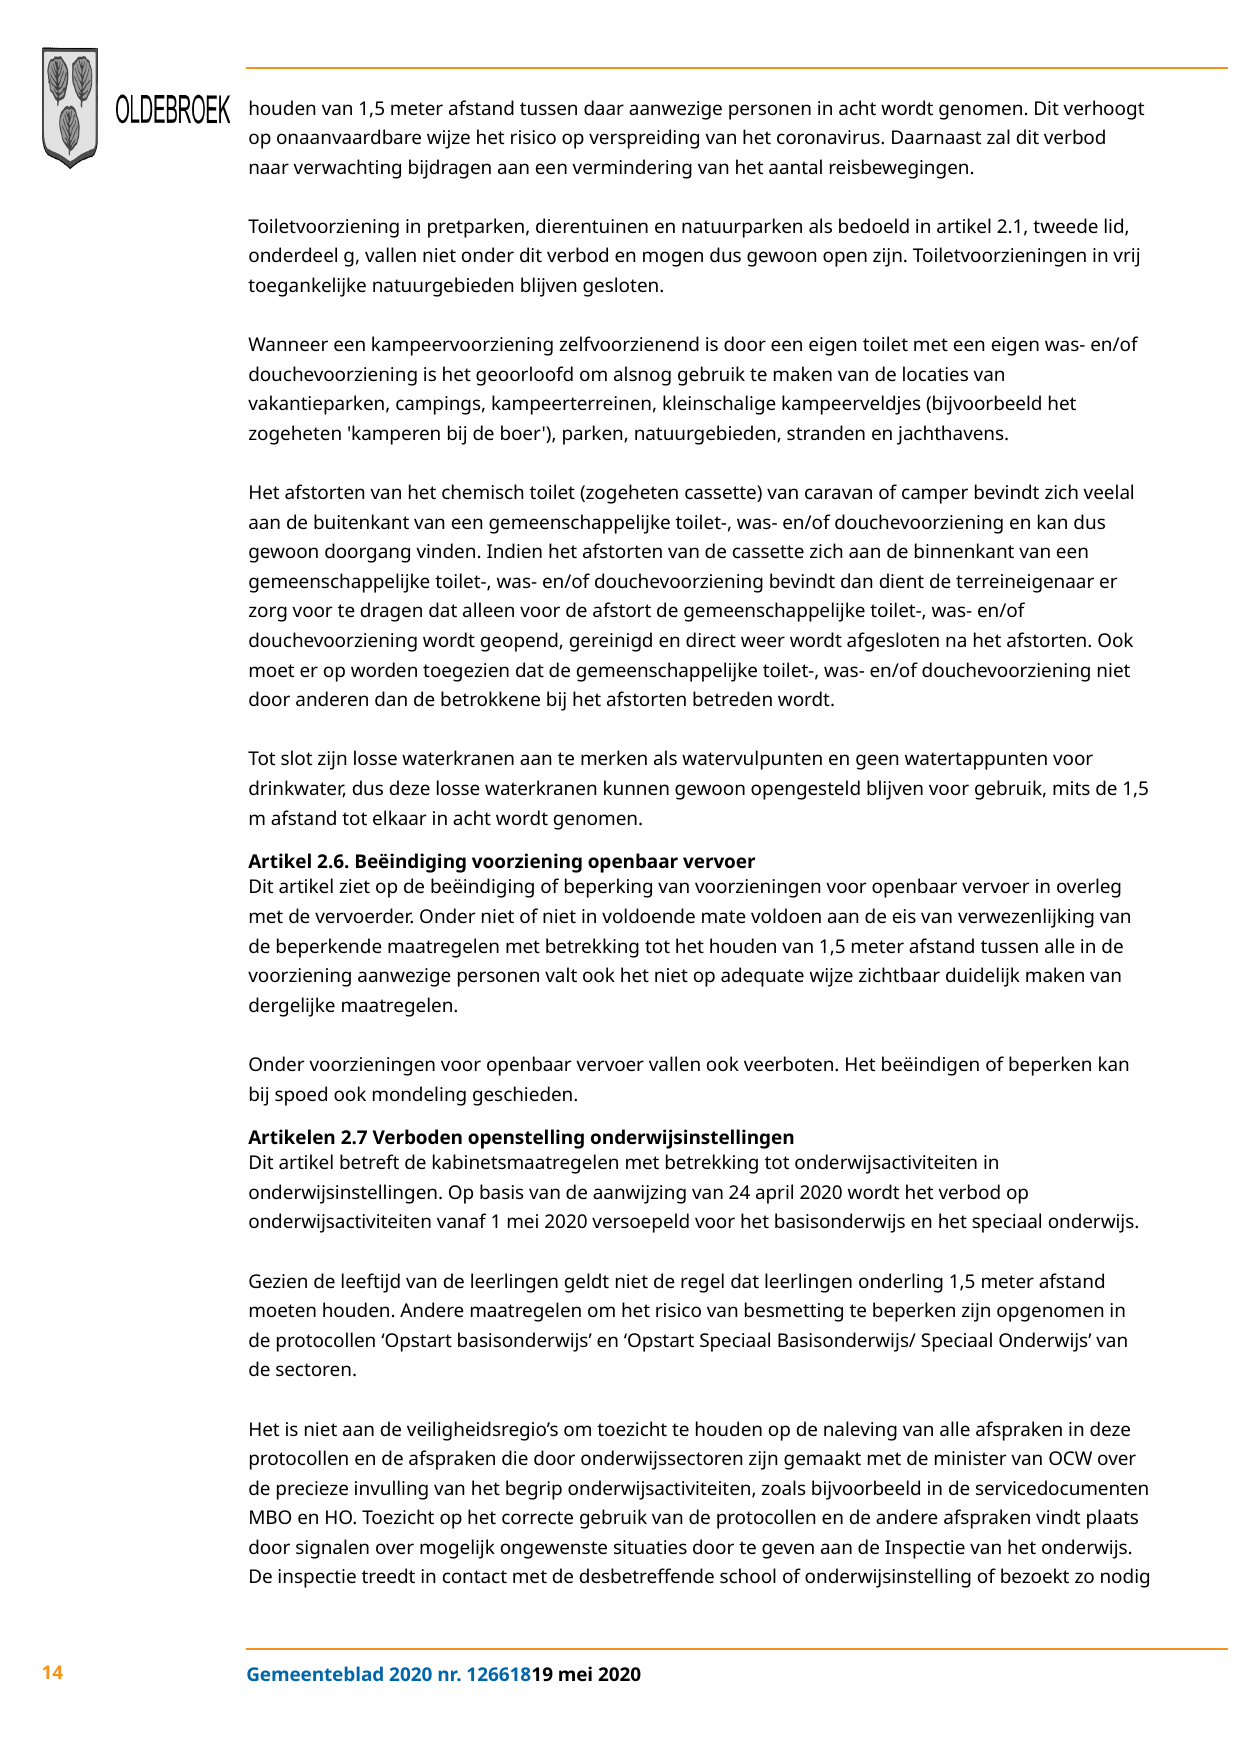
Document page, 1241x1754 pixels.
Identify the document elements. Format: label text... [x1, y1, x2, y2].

text Artikel 2.6. Beëindiging voorziening openbaar vervoer [248, 848, 1152, 874]
text Artikelen 2.7 Verboden openstelling onderwijsinstellingen [248, 1124, 1152, 1149]
picture [41, 47, 231, 172]
text Het is niet aan de veiligheidsregio’s om toezicht te houden op de naleving van alle afspraken in deze protocollen en de afspraken die door onderwijssectoren zijn gemaakt met de minister van OCW over de precieze invulling van het begrip onderwijsactiviteiten, zoals bijvoorbeeld in de servicedocumenten MBO en HO. Toezicht op het correcte gebruik van de protocollen en de andere afspraken vindt plaats door signalen over mogelijk ongewenste situaties door te geven aan de Inspectie van het onderwijs. De inspectie treedt in contact met de desbetreffende school of onderwijsinstelling of bezoekt zo nodig [248, 1416, 1152, 1589]
text Tot slot zijn losse waterkranen aan te merken als watervulpunten en geen watertappunten voor drinkwater, dus deze losse waterkranen kunnen gewoon opengesteld blijven voor gebruik, mits de 1,5 m afstand tot elkaar in acht wordt genomen. [248, 746, 1152, 831]
text Het afstorten van het chemisch toilet (zogeheten cassette) van caravan of camper bevindt zich veelal aan de buitenkant van een gemeenschappelijke toilet-, was- en/of douchevoorziening en kan dus gewoon doorgang vinden. Indien het afstorten van de cassette zich aan de binnenkant van een gemeenschappelijke toilet-, was- en/of douchevoorziening bevindt dan dient de terreineigenaar er zorg voor te dragen dat alleen voor de afstort de gemeenschappelijke toilet-, was- en/of douchevoorziening wordt geopend, gereinigd en direct weer wordt afgesloten na het afstorten. Ook moet er op worden toegezien dat de gemeenschappelijke toilet-, was- en/of douchevoorziening niet door anderen dan de betrokkene bij het afstorten betreden wordt. [248, 479, 1152, 712]
text houden van 1,5 meter afstand tussen daar aanwezige personen in acht wordt genomen. Dit verhoogt op onaanvaardbare wijze het risico op verspreiding van het coronavirus. Daarnaast zal dit verbod naar verwachting bijdragen aan een vermindering van het aantal reisbewegingen. [248, 95, 1152, 180]
text Onder voorzieningen voor openbaar vervoer vallen ook veerboten. Het beëindigen of beperken kan bij spoed ook mondeling geschieden. [248, 1051, 1152, 1106]
text Wanneer een kampeervoorziening zelfvoorzienend is door een eigen toilet met een eigen was- en/of douchevoorziening is het geoorloofd om alsnog gebruik te maken van de locaties van vakantieparken, campings, kampeerterreinen, kleinschalige kampeerveldjes (bijvoorbeeld het zogeheten 'kamperen bij de boer'), parken, natuurgebieden, stranden en jachthavens. [248, 331, 1152, 446]
text Dit artikel ziet op de beëindiging of beperking van voorzieningen voor openbaar vervoer in overleg met de vervoerder. Onder niet of niet in voldoende mate voldoen aan de eis van verwezenlijking van de beperkende maatregelen met betrekking tot het houden van 1,5 meter afstand tussen alle in de voorziening aanwezige personen valt ook het niet op adequate wijze zichtbaar duidelijk maken van dergelijke maatregelen. [248, 874, 1152, 1018]
text Gezien de leeftijd van de leerlingen geldt niet de regel dat leerlingen onderling 1,5 meter afstand moeten houden. Andere maatregelen om het risico van besmetting te beperken zijn opgenomen in de protocollen ‘Opstart basisonderwijs’ en ‘Opstart Speciaal Basisonderwijs/ Speciaal Onderwijs’ van de sectoren. [248, 1268, 1152, 1382]
text Dit artikel betreft de kabinetsmaatregelen met betrekking tot onderwijsactiviteiten in onderwijsinstellingen. Op basis van de aanwijzing van 24 april 2020 wordt het verbod op onderwijsactiviteiten vanaf 1 mei 2020 versoepeld voor het basisonderwijs en het speciaal onderwijs. [248, 1149, 1152, 1234]
text Toiletvoorziening in pretparken, dierentuinen en natuurparken als bedoeld in artikel 2.1, tweede lid, onderdeel g, vallen niet onder dit verbod en mogen dus gewoon open zijn. Toiletvoorzieningen in vrij toegankelijke natuurgebieden blijven gesloten. [248, 213, 1152, 298]
